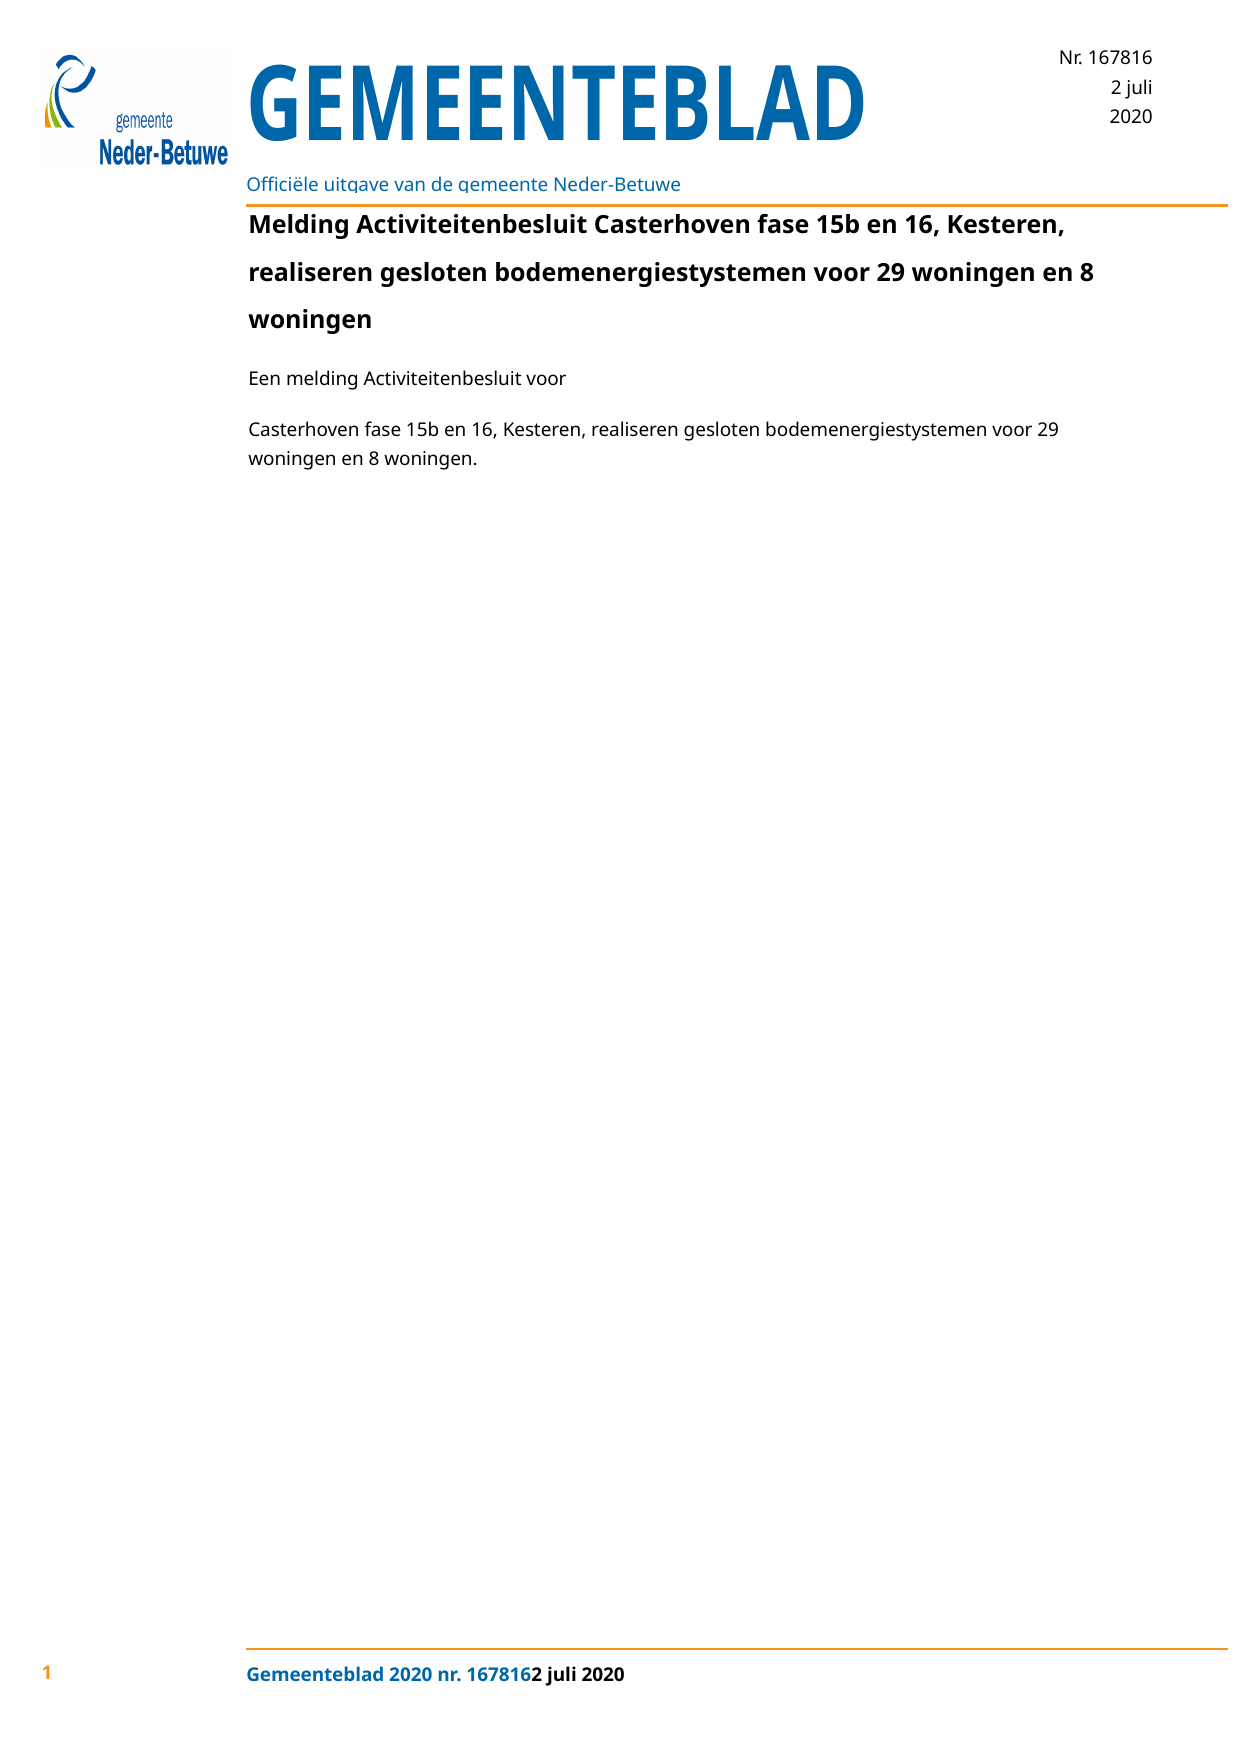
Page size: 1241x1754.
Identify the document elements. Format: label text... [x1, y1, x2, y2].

picture [41, 47, 231, 172]
text Melding Activiteitenbesluit Casterhoven fase 15b en 16, Kesteren, realiseren gesloten bodemenergiestystemen voor 29 woningen en 8 woningen [248, 207, 1152, 336]
text Een melding Activiteitenbesluit voor [248, 366, 1152, 391]
text Casterhoven fase 15b en 16, Kesteren, realiseren gesloten bodemenergiestystemen voor 29 woningen en 8 woningen. [248, 416, 1152, 471]
